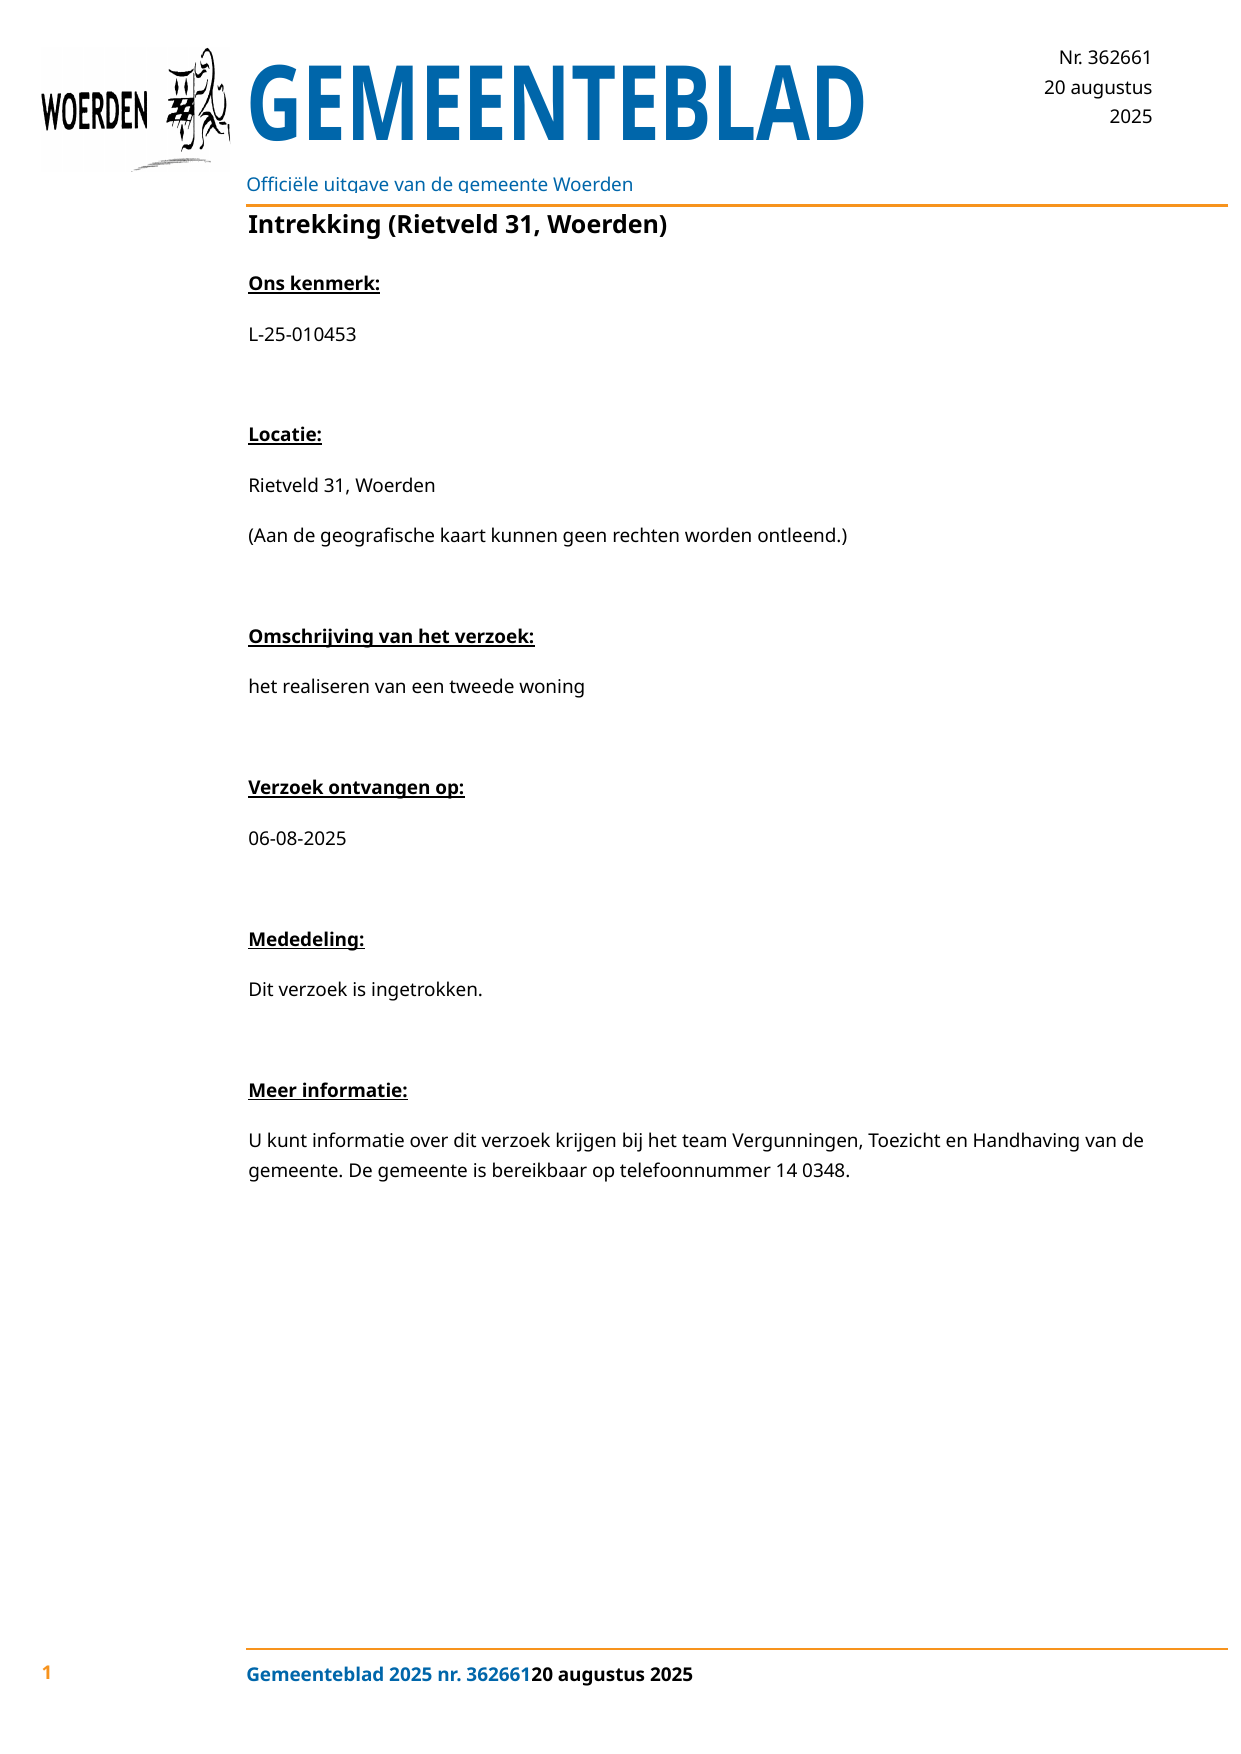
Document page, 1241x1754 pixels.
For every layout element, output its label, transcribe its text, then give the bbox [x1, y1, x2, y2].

text Verzoek ontvangen op: [248, 774, 1152, 800]
text Meer informatie: [248, 1077, 1152, 1103]
text Omschrijving van het verzoek: [248, 623, 1152, 649]
text Dit verzoek is ingetrokken. [248, 976, 1152, 1002]
text Mededeling: [248, 926, 1152, 951]
picture [41, 47, 231, 172]
text (Aan de geografische kaart kunnen geen rechten worden ontleend.) [248, 522, 1152, 548]
text L-25-010453 [248, 321, 1152, 346]
text Intrekking (Rietveld 31, Woerden) [248, 207, 1152, 241]
text U kunt informatie over dit verzoek krijgen bij het team Vergunningen, Toezicht en Handhaving van de gemeente. De gemeente is bereikbaar op telefoonnummer 14 0348. [248, 1127, 1152, 1183]
text Rietveld 31, Woerden [248, 472, 1152, 498]
text Locatie: [248, 422, 1152, 447]
text het realiseren van een tweede woning [248, 674, 1152, 699]
text 06-08-2025 [248, 825, 1152, 851]
text Ons kenmerk: [248, 270, 1152, 296]
